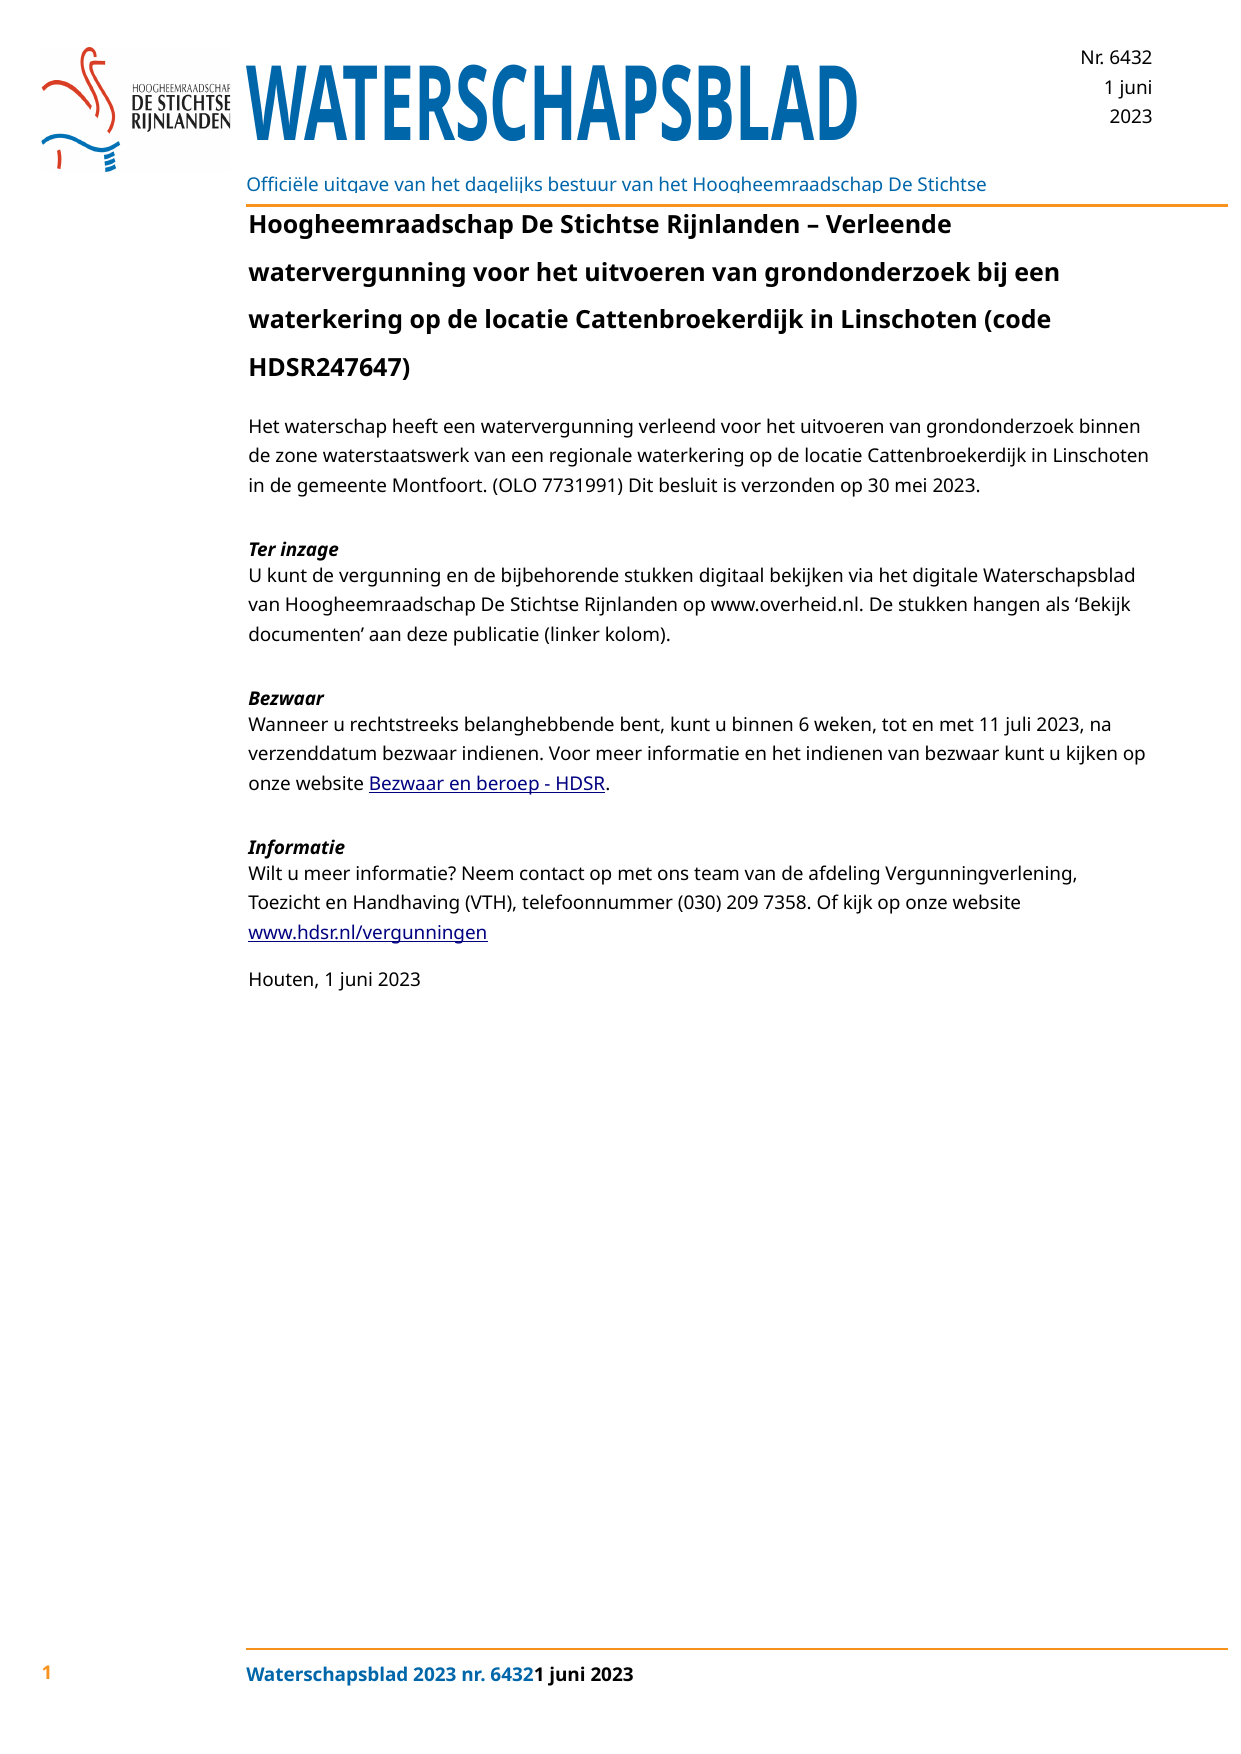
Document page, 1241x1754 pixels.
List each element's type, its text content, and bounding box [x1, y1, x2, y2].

text Bezwaar [248, 685, 1152, 711]
picture [41, 47, 231, 172]
text Houten, 1 juni 2023 [248, 967, 1152, 992]
text Informatie [248, 834, 1152, 860]
text U kunt de vergunning en de bijbehorende stukken digitaal bekijken via het digitale Waterschapsblad van Hoogheemraadschap De Stichtse Rijnlanden op www.overheid.nl. De stukken hangen als ‘Bekijk documenten’ aan deze publicatie (linker kolom). [248, 562, 1152, 647]
text Het waterschap heeft een watervergunning verleend voor het uitvoeren van grondonderzoek binnen de zone waterstaatswerk van een regionale waterkering op de locatie Cattenbroekerdijk in Linschoten in de gemeente Montfoort. (OLO 7731991) Dit besluit is verzonden op 30 mei 2023. [248, 413, 1152, 498]
text Hoogheemraadschap De Stichtse Rijnlanden – Verleende watervergunning voor het uitvoeren van grondonderzoek bij een waterkering op de locatie Cattenbroekerdijk in Linschoten (code HDSR247647) [248, 207, 1152, 384]
text Ter inzage [248, 536, 1152, 562]
text Wanneer u rechtstreeks belanghebbende bent, kunt u binnen 6 weken, tot en met 11 juli 2023, na verzenddatum bezwaar indienen. Voor meer informatie en het indienen van bezwaar kunt u kijken op onze website Bezwaar en beroep - HDSR. [248, 711, 1152, 796]
text Wilt u meer informatie? Neem contact op met ons team van de afdeling Vergunningverlening, Toezicht en Handhaving (VTH), telefoonnummer (030) 209 7358. Of kijk op onze website www.hdsr.nl/vergunningen [248, 860, 1152, 944]
